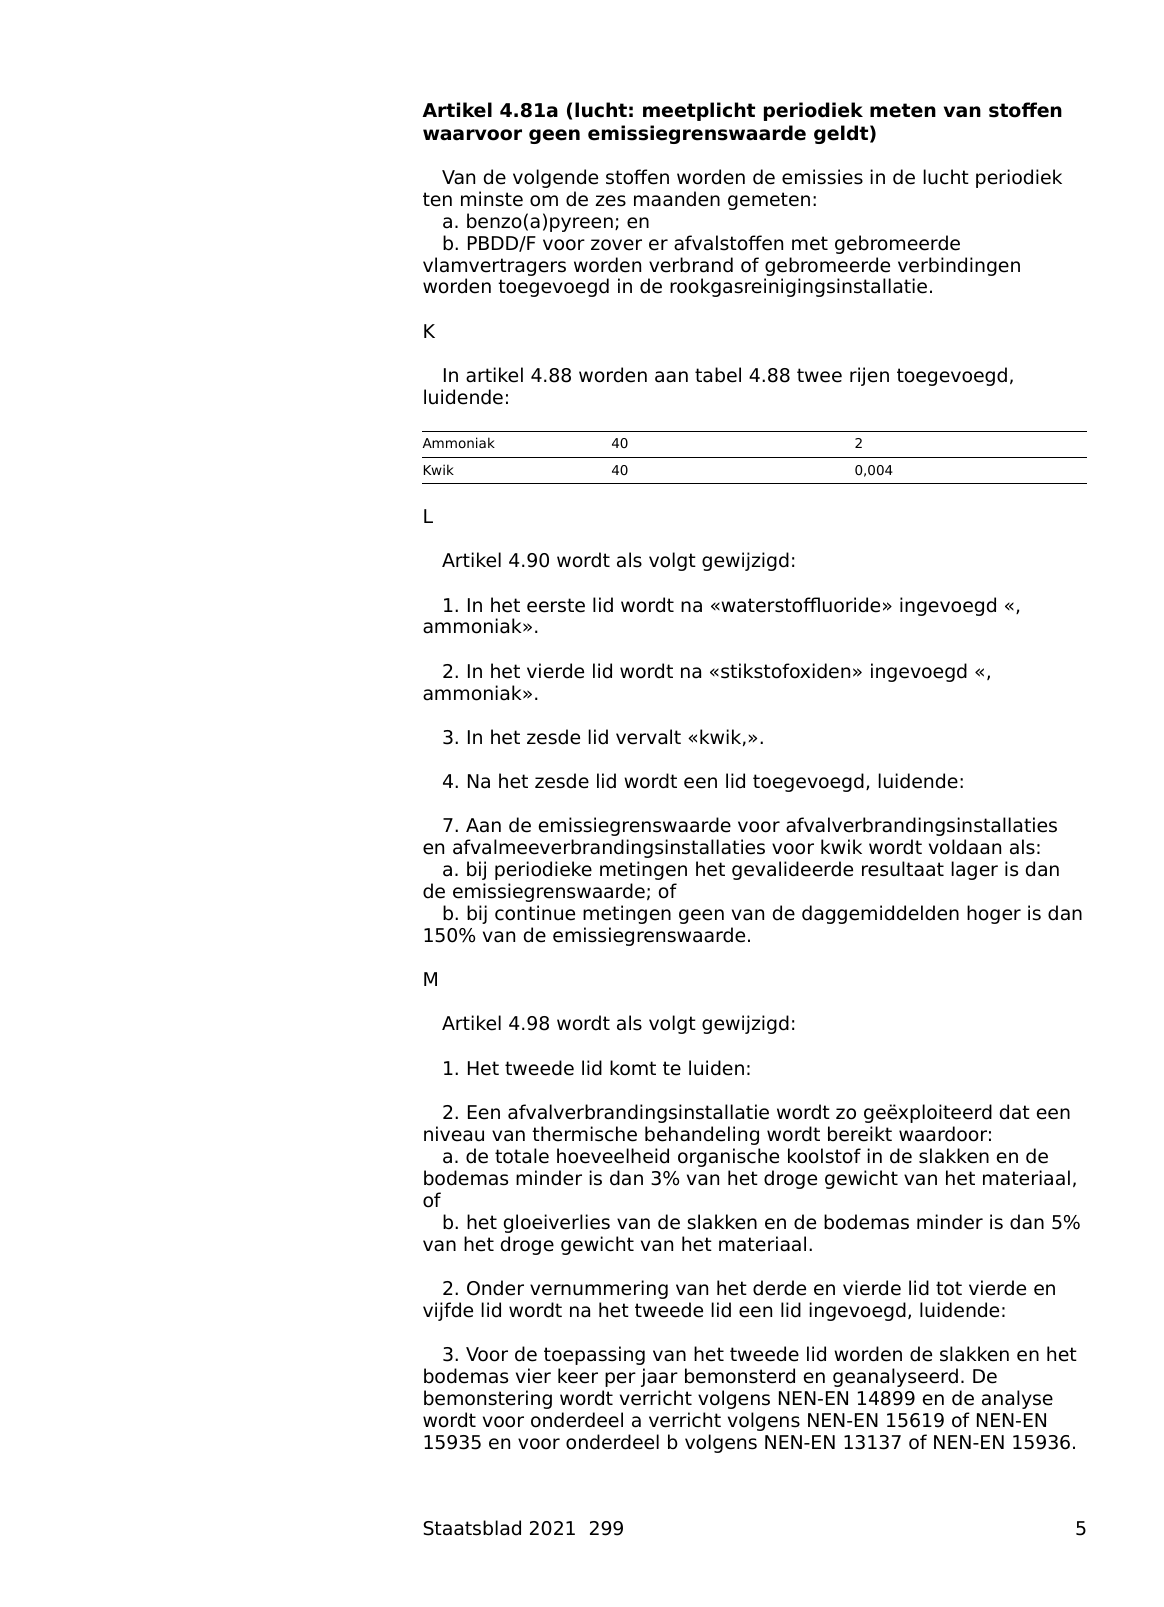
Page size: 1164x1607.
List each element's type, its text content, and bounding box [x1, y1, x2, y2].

text b. PBDD/F voor zover er afvalstoffen met gebromeerde vlamvertragers worden verbrand of gebromeerde verbindingen worden toegevoegd in de rookgasreinigingsinstallatie. [422, 232, 1087, 298]
text a. de totale hoeveelheid organische koolstof in de slakken en de bodemas minder is dan 3% van het droge gewicht van het materiaal, of [422, 1146, 1087, 1212]
text Artikel 4.90 wordt als volgt gewijzigd: [422, 550, 1087, 572]
table_cell 40 [605, 458, 848, 483]
subtitle Artikel 4.81a (lucht: meetplicht periodiek meten van stoffen waarvoor geen emissiegrenswaarde geldt) [422, 100, 1087, 144]
text 3. Voor de toepassing van het tweede lid worden de slakken en het bodemas vier keer per jaar bemonsterd en geanalyseerd. De bemonstering wordt verricht volgens NEN-EN 14899 en de analyse wordt voor onderdeel a verricht volgens NEN-EN 15619 of NEN-EN 15935 en voor onderdeel b volgens NEN-EN 13137 of NEN-EN 15936. [422, 1344, 1087, 1454]
table_header Ammoniak [422, 432, 605, 457]
text a. bij periodieke metingen het gevalideerde resultaat lager is dan de emissiegrenswaarde; of [422, 859, 1087, 903]
text In artikel 4.88 worden aan tabel 4.88 twee rijen toegevoegd, luidende: [422, 365, 1087, 409]
text 1. Het tweede lid komt te luiden: [422, 1057, 1087, 1079]
text K [422, 321, 1087, 343]
text 2. In het vierde lid wordt na «stikstofoxiden» ingevoegd «, ammoniak». [422, 661, 1087, 704]
text M [422, 969, 1087, 991]
text a. benzo(a)pyreen; en [422, 211, 1087, 232]
text Artikel 4.98 wordt als volgt gewijzigd: [422, 1013, 1087, 1035]
text Van de volgende stoffen worden de emissies in de lucht periodiek ten minste om de zes maanden gemeten: [422, 167, 1087, 211]
table_cell Kwik [422, 458, 605, 483]
text 4. Na het zesde lid wordt een lid toegevoegd, luidende: [422, 771, 1087, 793]
text 7. Aan de emissiegrenswaarde voor afvalverbrandingsinstallaties en afvalmeeverbrandingsinstallaties voor kwik wordt voldaan als: [422, 815, 1087, 859]
table_header 2 [848, 432, 1087, 457]
text b. het gloeiverlies van de slakken en de bodemas minder is dan 5% van het droge gewicht van het materiaal. [422, 1212, 1087, 1256]
text b. bij continue metingen geen van de daggemiddelden hoger is dan 150% van de emissiegrenswaarde. [422, 903, 1087, 947]
text 3. In het zesde lid vervalt «kwik,». [422, 727, 1087, 749]
text 2. Een afvalverbrandingsinstallatie wordt zo geëxploiteerd dat een niveau van thermische behandeling wordt bereikt waardoor: [422, 1102, 1087, 1146]
text L [422, 506, 1087, 528]
table_cell 0,004 [848, 458, 1087, 483]
text 1. In het eerste lid wordt na «waterstoffluoride» ingevoegd «, ammoniak». [422, 594, 1087, 638]
table_header 40 [605, 432, 848, 457]
text 2. Onder vernummering van het derde en vierde lid tot vierde en vijfde lid wordt na het tweede lid een lid ingevoegd, luidende: [422, 1278, 1087, 1322]
